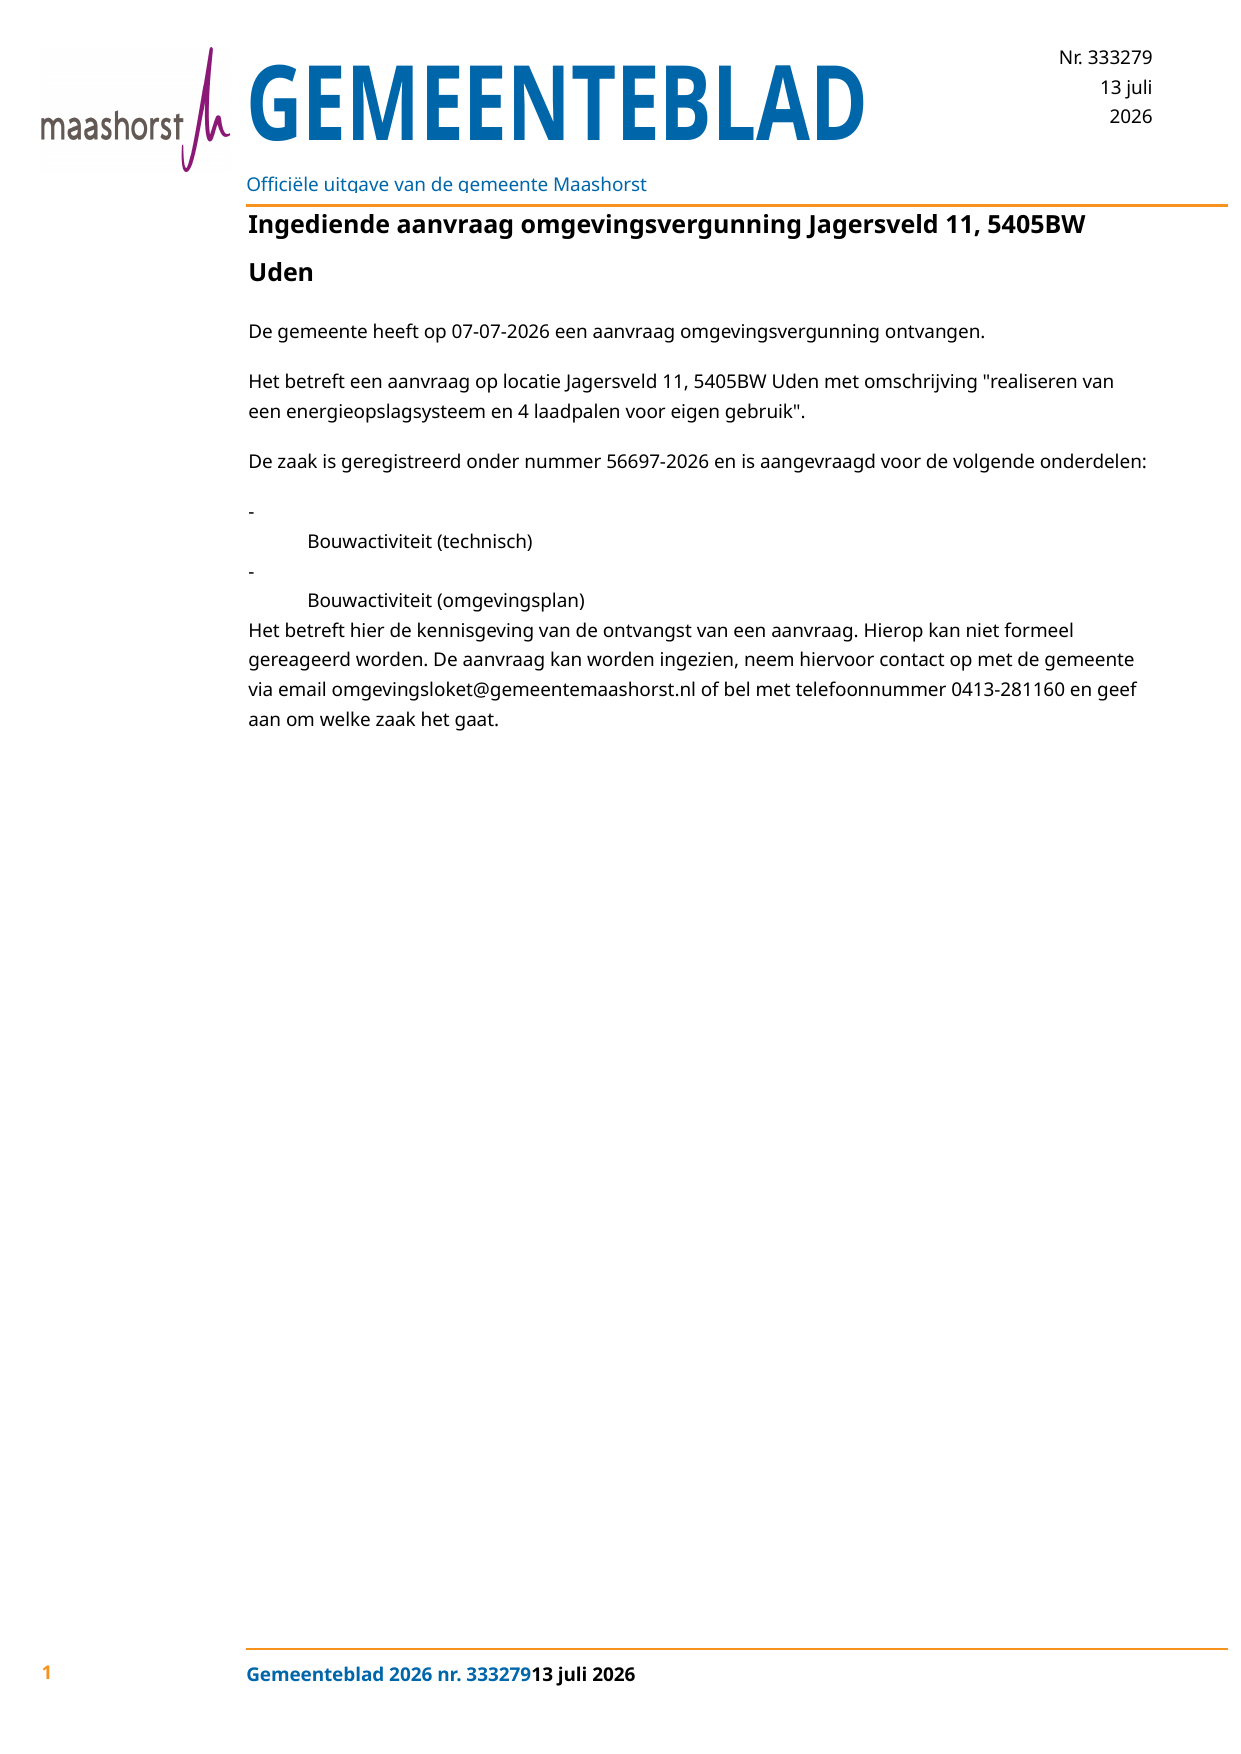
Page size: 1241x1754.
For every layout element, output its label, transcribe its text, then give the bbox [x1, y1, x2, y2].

text De gemeente heeft op 07-07-2026 een aanvraag omgevingsvergunning ontvangen. [248, 318, 1152, 344]
list Bouwactiviteit (omgevingsplan) [248, 587, 1152, 613]
text Het betreft hier de kennisgeving van de ontvangst van een aanvraag. Hierop kan niet formeel gereageerd worden. De aanvraag kan worden ingezien, neem hiervoor contact op met de gemeente via email omgevingsloket@gemeentemaashorst.nl of bel met telefoonnummer 0413-281160 en geef aan om welke zaak het gaat. [248, 617, 1152, 732]
text Het betreft een aanvraag op locatie Jagersveld 11, 5405BW Uden met omschrijving "realiseren van een energieopslagsysteem en 4 laadpalen voor eigen gebruik". [248, 368, 1152, 424]
text De zaak is geregistreerd onder nummer 56697-2026 en is aangevraagd voor de volgende onderdelen: [248, 448, 1152, 474]
text Ingediende aanvraag omgevingsvergunning Jagersveld 11, 5405BW Uden [248, 207, 1152, 288]
list Bouwactiviteit (technisch) [248, 528, 1152, 554]
picture [41, 47, 231, 172]
